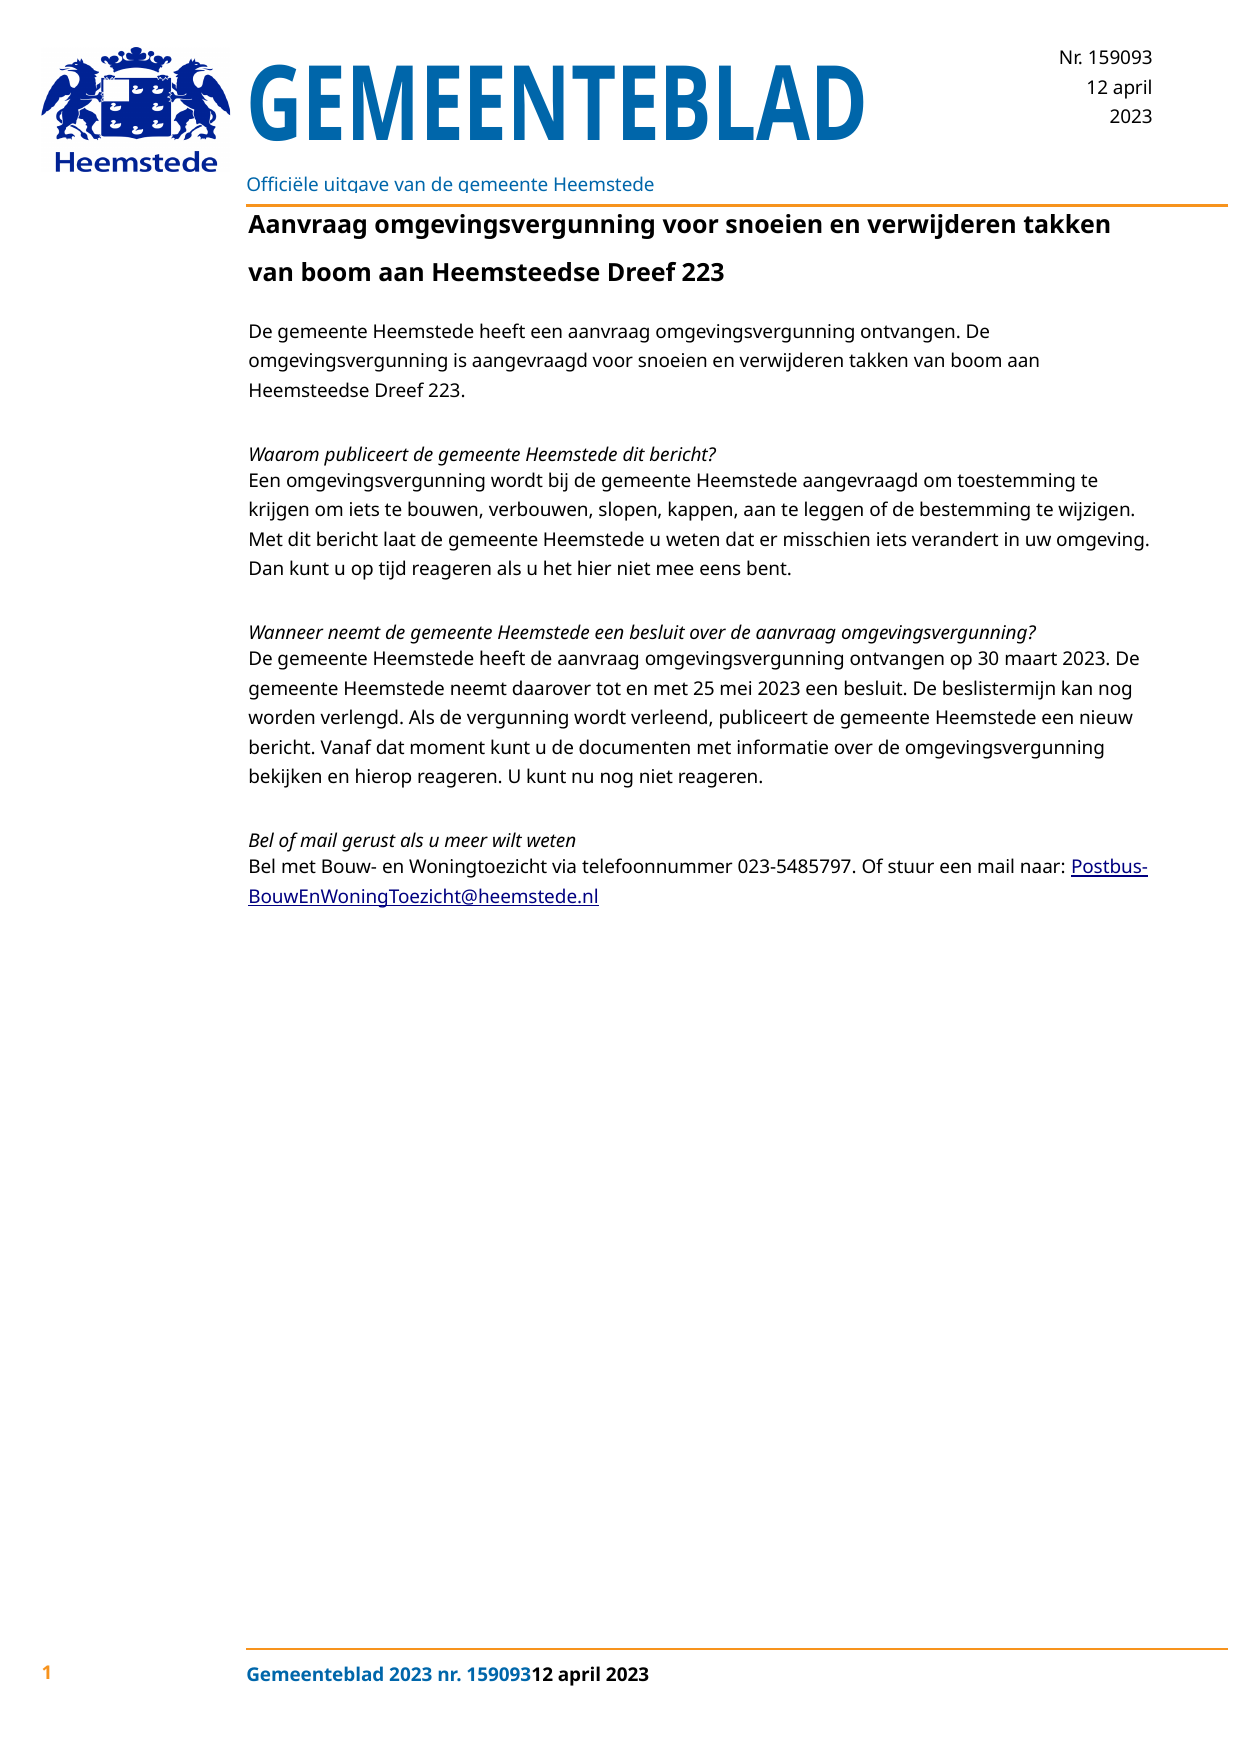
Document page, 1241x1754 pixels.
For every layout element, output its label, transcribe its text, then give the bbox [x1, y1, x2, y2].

text Bel of mail gerust als u meer wilt weten [248, 827, 1152, 853]
text Bel met Bouw- en Woningtoezicht via telefoonnummer 023-5485797. Of stuur een mail naar: Postbus-BouwEnWoningToezicht@heemstede.nl [248, 853, 1152, 908]
text Een omgevingsvergunning wordt bij de gemeente Heemstede aangevraagd om toestemming te krijgen om iets te bouwen, verbouwen, slopen, kappen, aan te leggen of de bestemming te wijzigen. Met dit bericht laat de gemeente Heemstede u weten dat er misschien iets verandert in uw omgeving. Dan kunt u op tijd reageren als u het hier niet mee eens bent. [248, 467, 1152, 581]
text Aanvraag omgevingsvergunning voor snoeien en verwijderen takken van boom aan Heemsteedse Dreef 223 [248, 207, 1152, 288]
text De gemeente Heemstede heeft de aanvraag omgevingsvergunning ontvangen op 30 maart 2023. De gemeente Heemstede neemt daarover tot en met 25 mei 2023 een besluit. De beslistermijn kan nog worden verlengd. Als de vergunning wordt verleend, publiceert de gemeente Heemstede een nieuw bericht. Vanaf dat moment kunt u de documenten met informatie over de omgevingsvergunning bekijken en hierop reageren. U kunt nu nog niet reageren. [248, 645, 1152, 789]
text De gemeente Heemstede heeft een aanvraag omgevingsvergunning ontvangen. De omgevingsvergunning is aangevraagd voor snoeien en verwijderen takken van boom aan Heemsteedse Dreef 223. [248, 318, 1152, 403]
text Wanneer neemt de gemeente Heemstede een besluit over de aanvraag omgevingsvergunning? [248, 619, 1152, 645]
picture [41, 47, 231, 172]
text Waarom publiceert de gemeente Heemstede dit bericht? [248, 441, 1152, 467]
